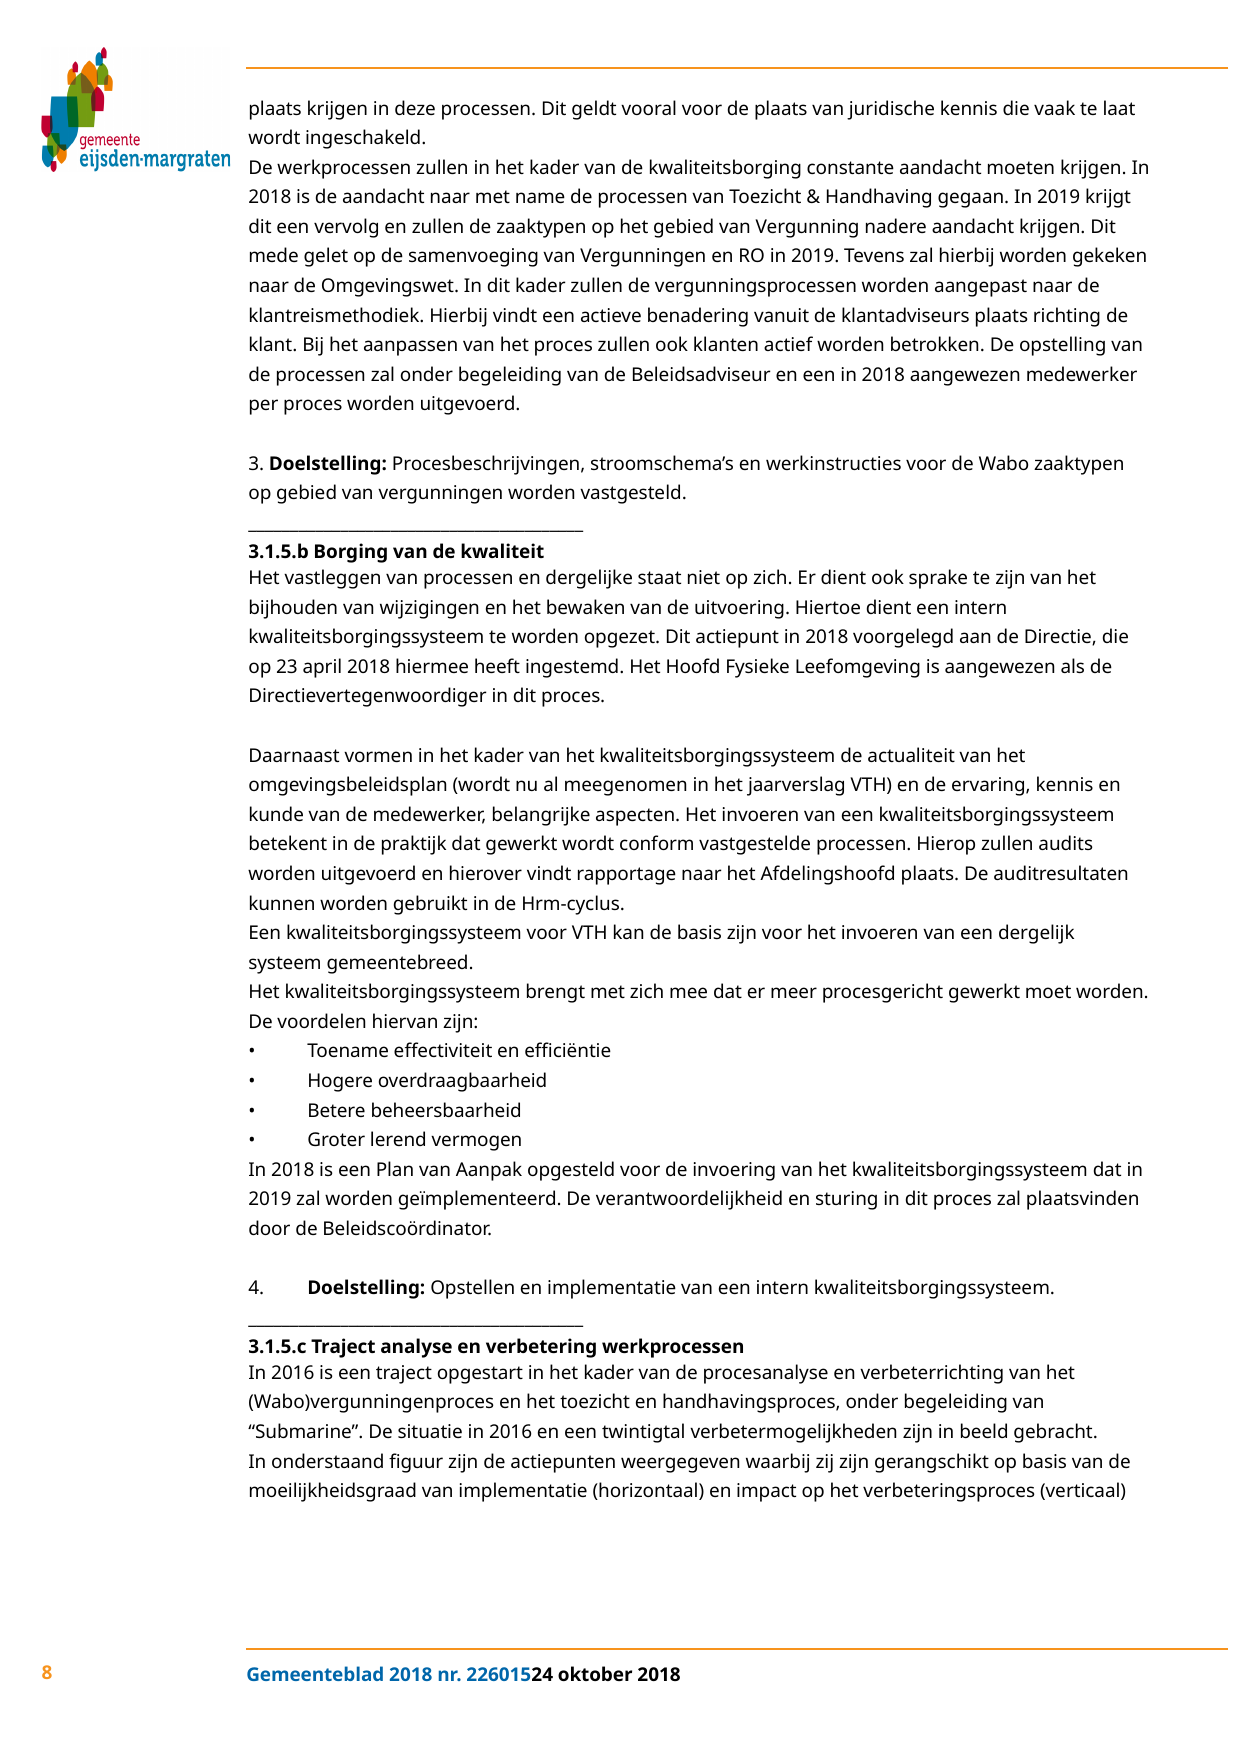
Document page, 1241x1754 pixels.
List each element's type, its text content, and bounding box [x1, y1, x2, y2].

text Een kwaliteitsborgingssysteem voor VTH kan de basis zijn voor het invoeren van een dergelijk systeem gemeentebreed. [248, 919, 1152, 974]
list Toename effectiviteit en efficiëntie [248, 1038, 1152, 1063]
text ________________________________________ [248, 509, 1152, 535]
text 3.1.5.b Borging van de kwaliteit [248, 538, 1152, 564]
text In 2018 is een Plan van Aanpak opgesteld voor de invoering van het kwaliteitsborgingssysteem dat in 2019 zal worden geïmplementeerd. De verantwoordelijkheid en sturing in dit proces zal plaatsvinden door de Beleidscoördinator. [248, 1156, 1152, 1241]
text 3.1.5.c Traject analyse en verbetering werkprocessen [248, 1333, 1152, 1359]
text De werkprocessen zullen in het kader van de kwaliteitsborging constante aandacht moeten krijgen. In 2018 is de aandacht naar met name de processen van Toezicht & Handhaving gegaan. In 2019 krijgt dit een vervolg en zullen de zaaktypen op het gebied van Vergunning nadere aandacht krijgen. Dit mede gelet op de samenvoeging van Vergunningen en RO in 2019. Tevens zal hierbij worden gekeken naar de Omgevingswet. In dit kader zullen de vergunningsprocessen worden aangepast naar de klantreismethodiek. Hierbij vindt een actieve benadering vanuit de klantadviseurs plaats richting de klant. Bij het aanpassen van het proces zullen ook klanten actief worden betrokken. De opstelling van de processen zal onder begeleiding van de Beleidsadviseur en een in 2018 aangewezen medewerker per proces worden uitgevoerd. [248, 154, 1152, 416]
text Het vastleggen van processen en dergelijke staat niet op zich. Er dient ook sprake te zijn van het bijhouden van wijzigingen en het bewaken van de uitvoering. Hiertoe dient een intern kwaliteitsborgingssysteem te worden opgezet. Dit actiepunt in 2018 voorgelegd aan de Directie, die op 23 april 2018 hiermee heeft ingestemd. Het Hoofd Fysieke Leefomgeving is aangewezen als de Directievertegenwoordiger in dit proces. [248, 564, 1152, 708]
list Doelstelling: Opstellen en implementatie van een intern kwaliteitsborgingssysteem. [248, 1274, 1152, 1300]
text In onderstaand figuur zijn de actiepunten weergegeven waarbij zij zijn gerangschikt op basis van de moeilijkheidsgraad van implementatie (horizontaal) en impact op het verbeteringsproces (verticaal) [248, 1448, 1152, 1503]
text Het kwaliteitsborgingssysteem brengt met zich mee dat er meer procesgericht gewerkt moet worden. De voordelen hiervan zijn: [248, 978, 1152, 1034]
list Groter lerend vermogen [248, 1126, 1152, 1152]
text plaats krijgen in deze processen. Dit geldt vooral voor de plaats van juridische kennis die vaak te laat wordt ingeschakeld. [248, 95, 1152, 150]
text Daarnaast vormen in het kader van het kwaliteitsborgingssysteem de actualiteit van het omgevingsbeleidsplan (wordt nu al meegenomen in het jaarverslag VTH) en de ervaring, kennis en kunde van de medewerker, belangrijke aspecten. Het invoeren van een kwaliteitsborgingssysteem betekent in de praktijk dat gewerkt wordt conform vastgestelde processen. Hierop zullen audits worden uitgevoerd en hierover vindt rapportage naar het Afdelingshoofd plaats. De auditresultaten kunnen worden gebruikt in de Hrm-cyclus. [248, 742, 1152, 915]
text 3. Doelstelling: Procesbeschrijvingen, stroomschema’s en werkinstructies voor de Wabo zaaktypen op gebied van vergunningen worden vastgesteld. [248, 450, 1152, 505]
list Hogere overdraagbaarheid [248, 1067, 1152, 1093]
text ________________________________________ [248, 1304, 1152, 1329]
text In 2016 is een traject opgestart in het kader van de procesanalyse en verbeterrichting van het (Wabo)vergunningenproces en het toezicht en handhavingsproces, onder begeleiding van “Submarine”. De situatie in 2016 en een twintigtal verbetermogelijkheden zijn in beeld gebracht. [248, 1359, 1152, 1444]
picture [41, 47, 231, 172]
list Betere beheersbaarheid [248, 1097, 1152, 1122]
